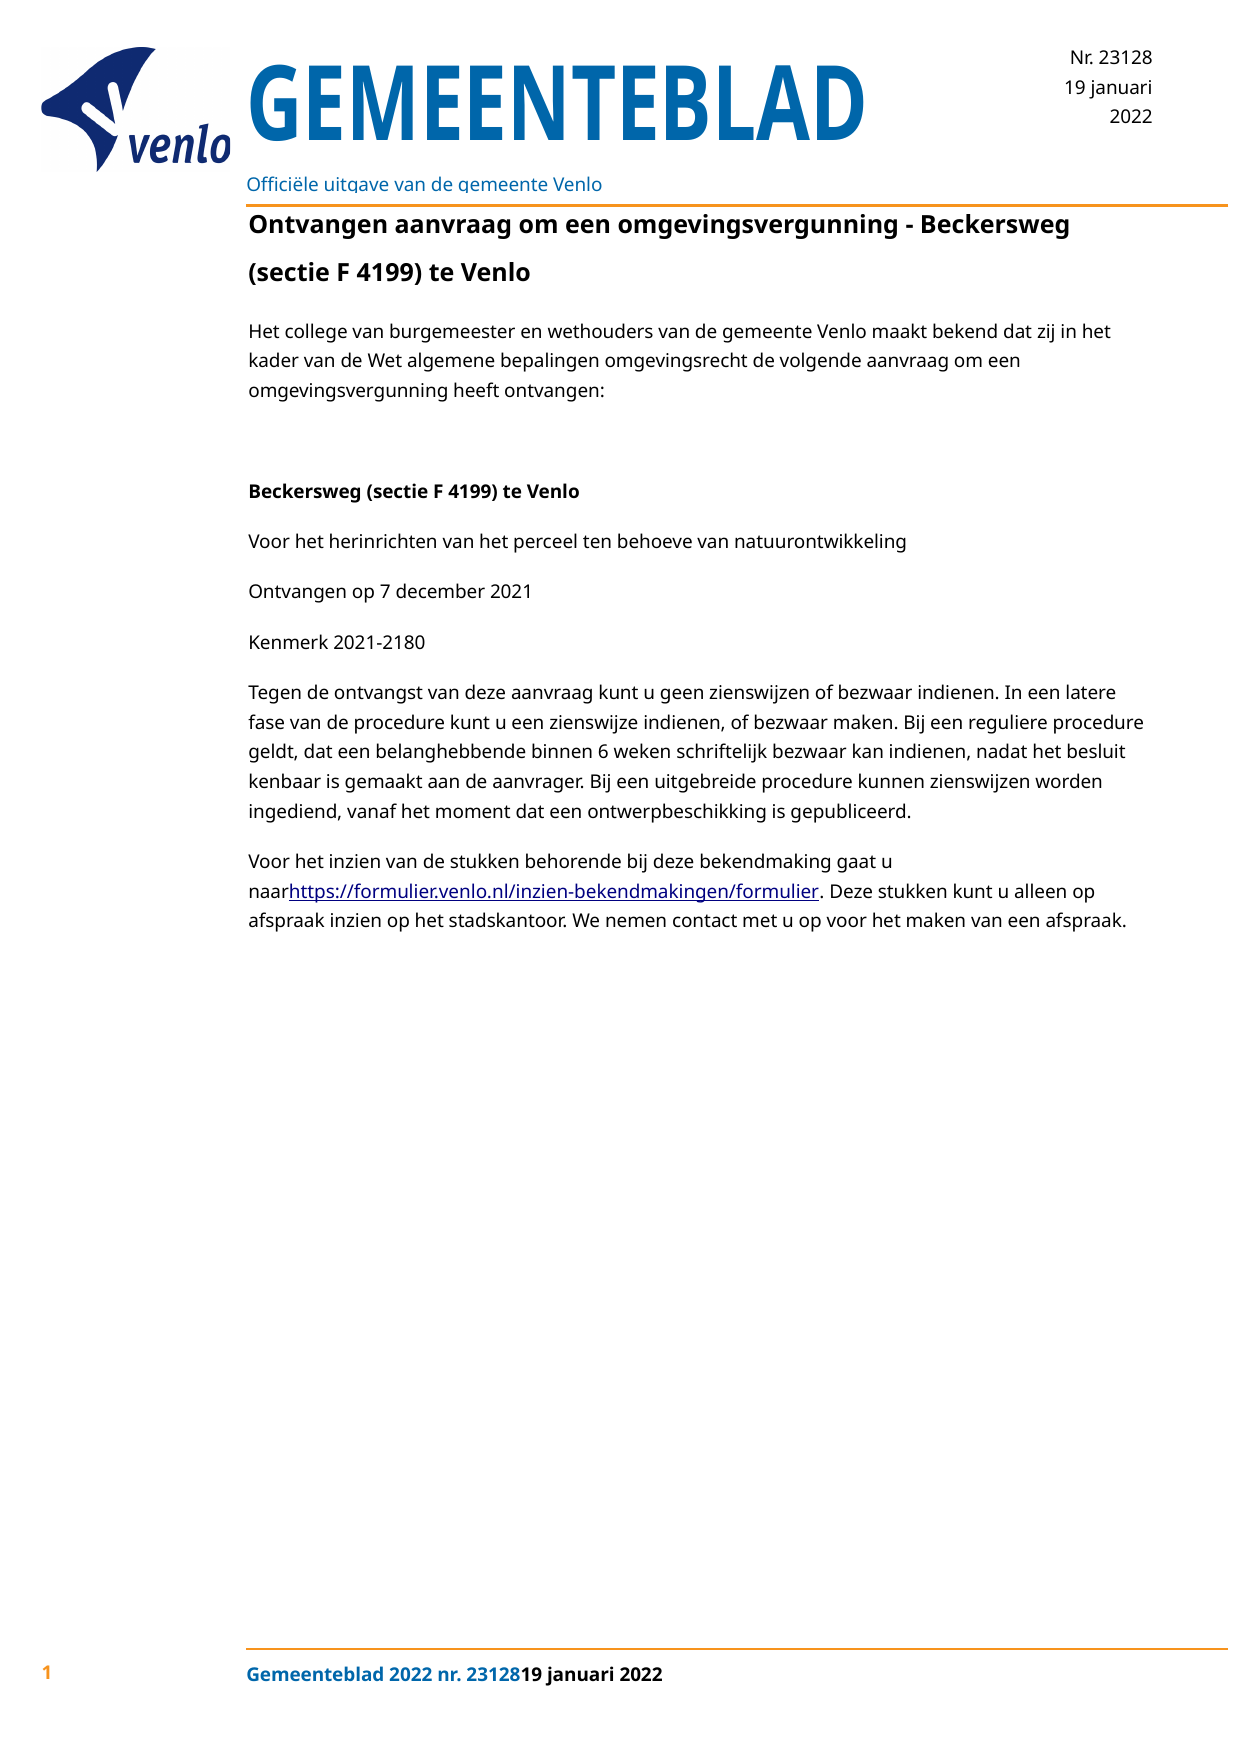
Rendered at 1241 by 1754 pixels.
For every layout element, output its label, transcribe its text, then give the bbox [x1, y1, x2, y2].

text Tegen de ontvangst van deze aanvraag kunt u geen zienswijzen of bezwaar indienen. In een latere fase van de procedure kunt u een zienswijze indienen, of bezwaar maken. Bij een reguliere procedure geldt, dat een belanghebbende binnen 6 weken schriftelijk bezwaar kan indienen, nadat het besluit kenbaar is gemaakt aan de aanvrager. Bij een uitgebreide procedure kunnen zienswijzen worden ingediend, vanaf het moment dat een ontwerpbeschikking is gepubliceerd. [248, 679, 1152, 824]
text Voor het herinrichten van het perceel ten behoeve van natuurontwikkeling [248, 528, 1152, 554]
text Het college van burgemeester en wethouders van de gemeente Venlo maakt bekend dat zij in het kader van de Wet algemene bepalingen omgevingsrecht de volgende aanvraag om een omgevingsvergunning heeft ontvangen: [248, 318, 1152, 403]
text Beckersweg (sectie F 4199) te Venlo [248, 478, 1152, 504]
picture [41, 47, 231, 172]
text Ontvangen op 7 december 2021 [248, 579, 1152, 604]
text Ontvangen aanvraag om een omgevingsvergunning - Beckersweg (sectie F 4199) te Venlo [248, 207, 1152, 288]
text Voor het inzien van de stukken behorende bij deze bekendmaking gaat u naarhttps://formulier.venlo.nl/inzien-bekendmakingen/formulier. Deze stukken kunt u alleen op afspraak inzien op het stadskantoor. We nemen contact met u op voor het maken van een afspraak. [248, 848, 1152, 933]
text Kenmerk 2021-2180 [248, 629, 1152, 655]
